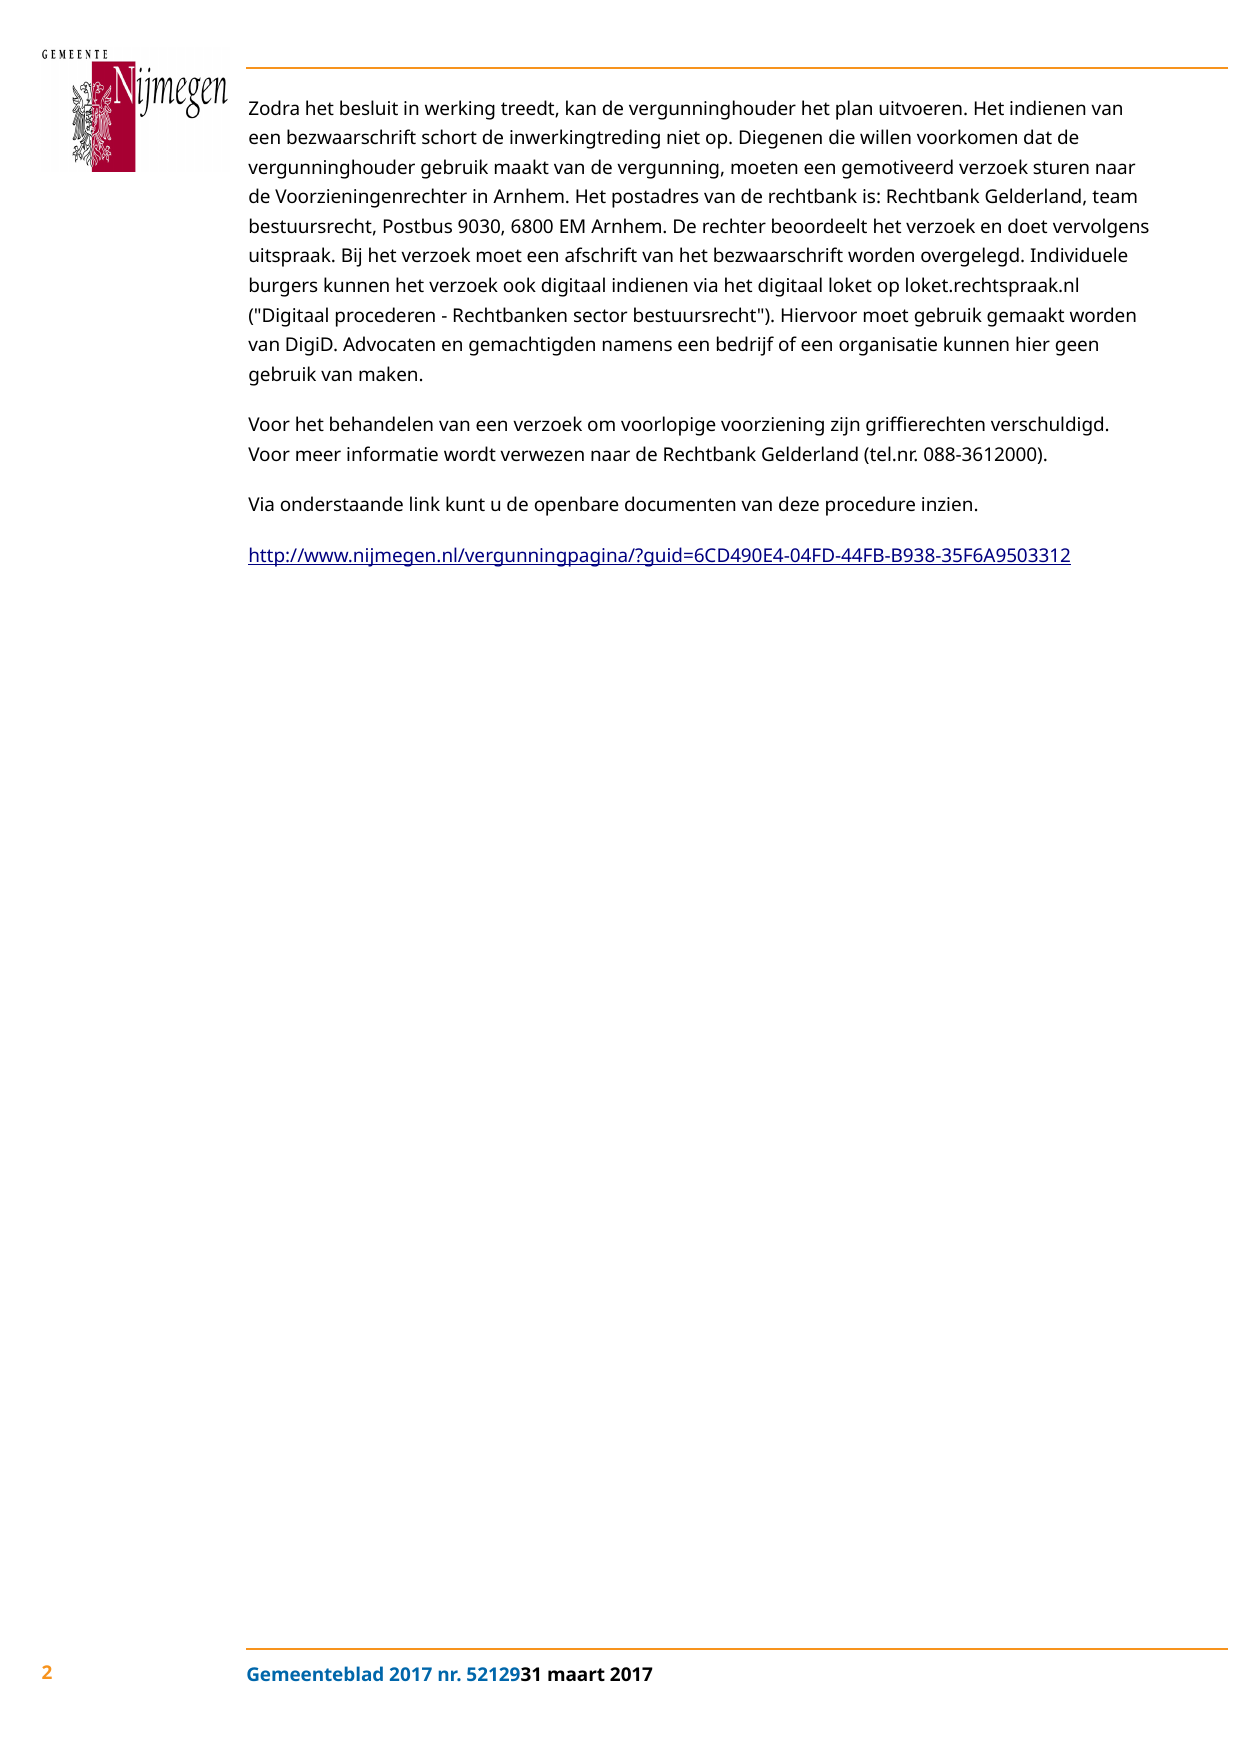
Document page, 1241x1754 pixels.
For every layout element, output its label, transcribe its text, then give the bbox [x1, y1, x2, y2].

text Voor het behandelen van een verzoek om voorlopige voorziening zijn griffierechten verschuldigd. Voor meer informatie wordt verwezen naar de Rechtbank Gelderland (tel.nr. 088-3612000). [248, 411, 1152, 467]
text Via onderstaande link kunt u de openbare documenten van deze procedure inzien. [248, 491, 1152, 517]
text Zodra het besluit in werking treedt, kan de vergunninghouder het plan uitvoeren. Het indienen van een bezwaarschrift schort de inwerkingtreding niet op. Diegenen die willen voorkomen dat de vergunninghouder gebruik maakt van de vergunning, moeten een gemotiveerd verzoek sturen naar de Voorzieningenrechter in Arnhem. Het postadres van de rechtbank is: Rechtbank Gelderland, team bestuursrecht, Postbus 9030, 6800 EM Arnhem. De rechter beoordeelt het verzoek en doet vervolgens uitspraak. Bij het verzoek moet een afschrift van het bezwaarschrift worden overgelegd. Individuele burgers kunnen het verzoek ook digitaal indienen via het digitaal loket op loket.rechtspraak.nl ("Digitaal procederen - Rechtbanken sector bestuursrecht"). Hiervoor moet gebruik gemaakt worden van DigiD. Advocaten en gemachtigden namens een bedrijf of een organisatie kunnen hier geen gebruik van maken. [248, 95, 1152, 387]
text http://www.nijmegen.nl/vergunningpagina/?guid=6CD490E4-04FD-44FB-B938-35F6A9503312 [248, 542, 1152, 568]
picture [41, 47, 231, 172]
